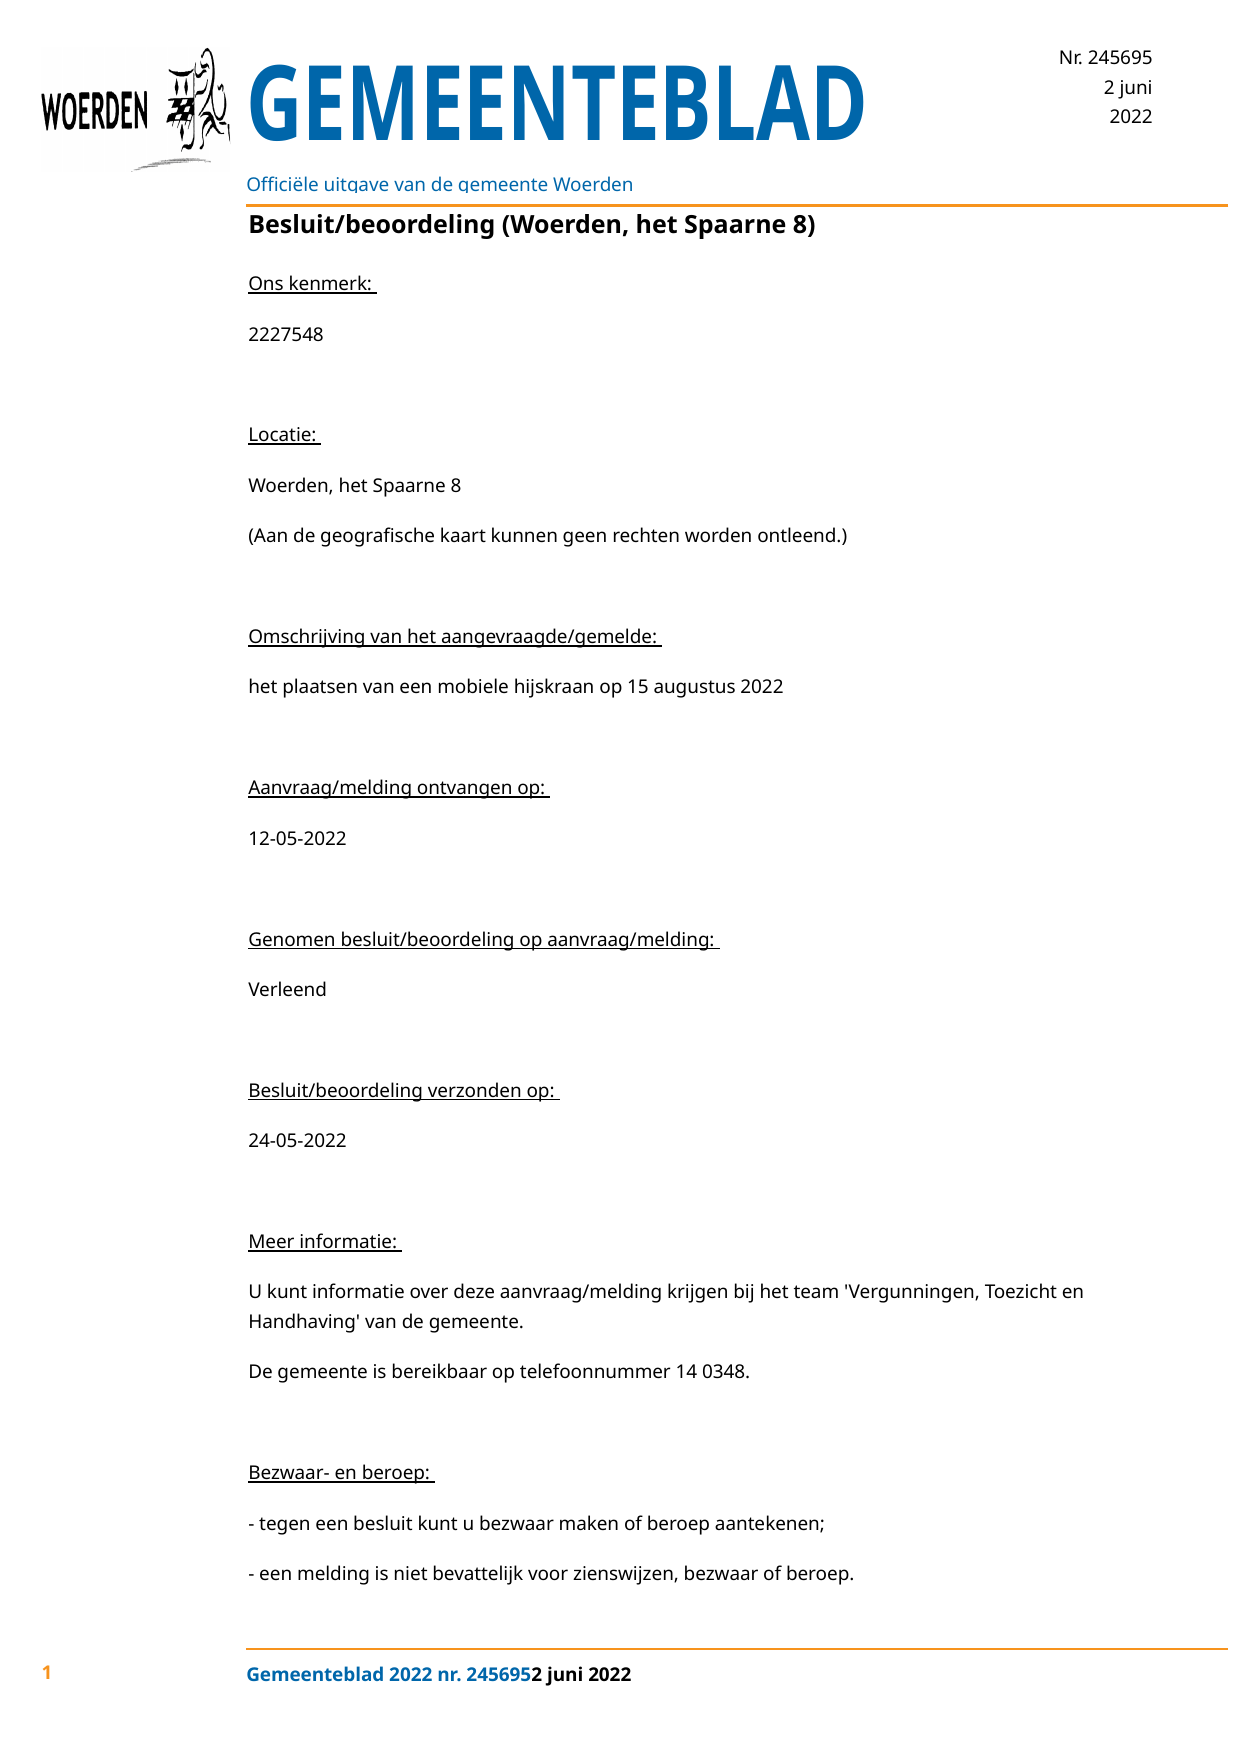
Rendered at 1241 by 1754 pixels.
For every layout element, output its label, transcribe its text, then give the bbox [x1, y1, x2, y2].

text 12-05-2022 [248, 825, 1152, 851]
text Besluit/beoordeling verzonden op: [248, 1077, 1152, 1103]
text Woerden, het Spaarne 8 [248, 472, 1152, 498]
text Ons kenmerk: [248, 270, 1152, 296]
text - een melding is niet bevattelijk voor zienswijzen, bezwaar of beroep. [248, 1560, 1152, 1586]
text - tegen een besluit kunt u bezwaar maken of beroep aantekenen; [248, 1510, 1152, 1536]
text 24-05-2022 [248, 1127, 1152, 1153]
text Aanvraag/melding ontvangen op: [248, 774, 1152, 800]
text Genomen besluit/beoordeling op aanvraag/melding: [248, 926, 1152, 951]
text 2227548 [248, 321, 1152, 346]
text Meer informatie: [248, 1228, 1152, 1254]
picture [41, 47, 231, 172]
text Bezwaar- en beroep: [248, 1459, 1152, 1485]
text het plaatsen van een mobiele hijskraan op 15 augustus 2022 [248, 674, 1152, 699]
text De gemeente is bereikbaar op telefoonnummer 14 0348. [248, 1359, 1152, 1384]
text Omschrijving van het aangevraagde/gemelde: [248, 623, 1152, 649]
text (Aan de geografische kaart kunnen geen rechten worden ontleend.) [248, 522, 1152, 548]
text Verleend [248, 976, 1152, 1002]
text U kunt informatie over deze aanvraag/melding krijgen bij het team 'Vergunningen, Toezicht en Handhaving' van de gemeente. [248, 1279, 1152, 1334]
text Locatie: [248, 422, 1152, 447]
text Besluit/beoordeling (Woerden, het Spaarne 8) [248, 207, 1152, 241]
